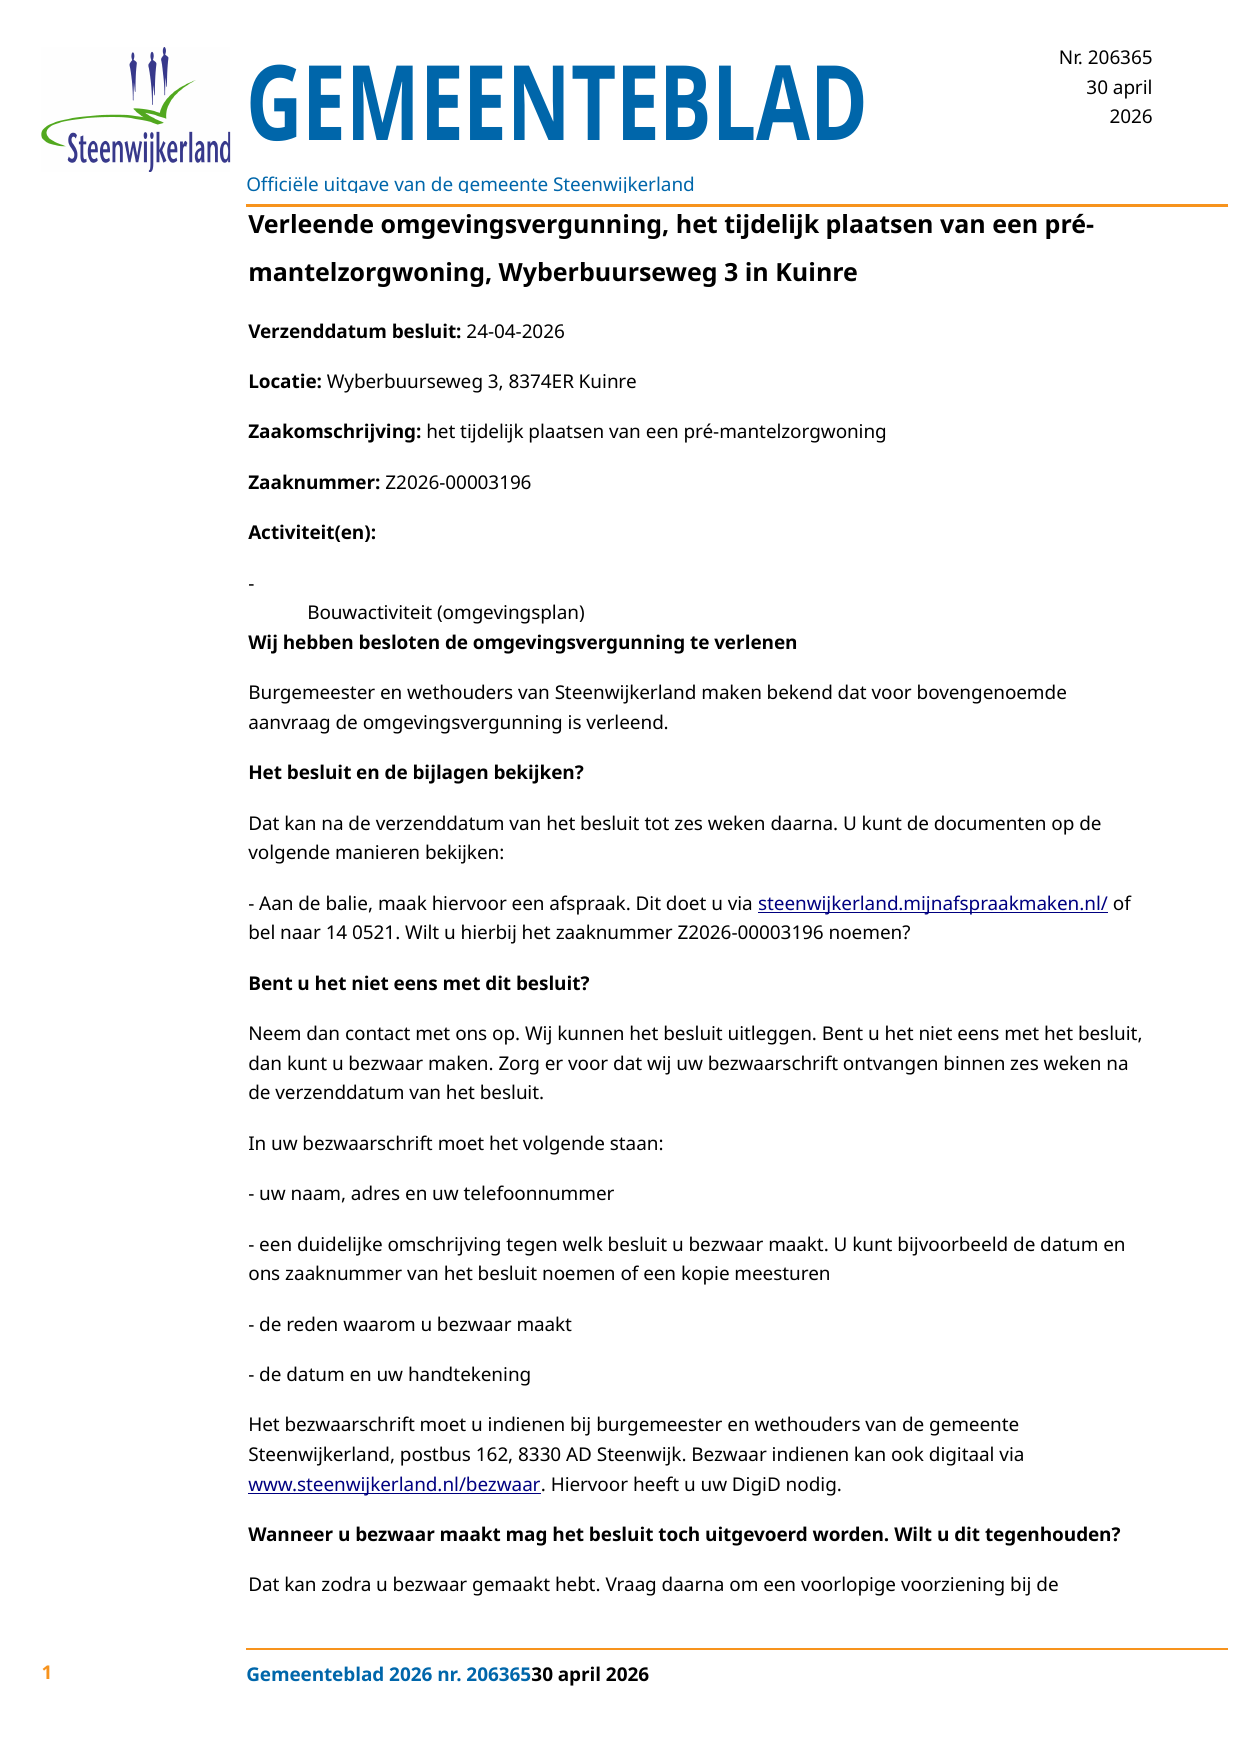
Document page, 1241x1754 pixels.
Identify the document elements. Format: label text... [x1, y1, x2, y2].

text Bent u het niet eens met dit besluit? [248, 970, 1152, 996]
text Activiteit(en): [248, 519, 1152, 545]
text - uw naam, adres en uw telefoonnummer [248, 1180, 1152, 1206]
text Wij hebben besloten de omgevingsvergunning te verlenen [248, 629, 1152, 655]
text Dat kan zodra u bezwaar gemaakt hebt. Vraag daarna om een voorlopige voorziening bij de [248, 1572, 1152, 1597]
text Verleende omgevingsvergunning, het tijdelijk plaatsen van een pré-mantelzorgwoning, Wyberbuurseweg 3 in Kuinre [248, 207, 1152, 288]
picture [41, 47, 231, 172]
text Zaakomschrijving: het tijdelijk plaatsen van een pré-mantelzorgwoning [248, 419, 1152, 444]
list Bouwactiviteit (omgevingsplan) [248, 599, 1152, 625]
text Dat kan na de verzenddatum van het besluit tot zes weken daarna. U kunt de documenten op de volgende manieren bekijken: [248, 810, 1152, 865]
text - een duidelijke omschrijving tegen welk besluit u bezwaar maakt. U kunt bijvoorbeeld de datum en ons zaaknummer van het besluit noemen of een kopie meesturen [248, 1231, 1152, 1286]
text - Aan de balie, maak hiervoor een afspraak. Dit doet u via steenwijkerland.mijnafspraakmaken.nl/ of bel naar 14 0521. Wilt u hierbij het zaaknummer Z2026-00003196 noemen? [248, 890, 1152, 945]
text Neem dan contact met ons op. Wij kunnen het besluit uitleggen. Bent u het niet eens met het besluit, dan kunt u bezwaar maken. Zorg er voor dat wij uw bezwaarschrift ontvangen binnen zes weken na de verzenddatum van het besluit. [248, 1020, 1152, 1105]
text Locatie: Wyberbuurseweg 3, 8374ER Kuinre [248, 368, 1152, 394]
text Verzenddatum besluit: 24-04-2026 [248, 318, 1152, 344]
text - de datum en uw handtekening [248, 1361, 1152, 1387]
text Burgemeester en wethouders van Steenwijkerland maken bekend dat voor bovengenoemde aanvraag de omgevingsvergunning is verleend. [248, 679, 1152, 735]
text Zaaknummer: Z2026-00003196 [248, 469, 1152, 495]
text Wanneer u bezwaar maakt mag het besluit toch uitgevoerd worden. Wilt u dit tegenhouden? [248, 1521, 1152, 1547]
text Het bezwaarschrift moet u indienen bij burgemeester en wethouders van de gemeente Steenwijkerland, postbus 162, 8330 AD Steenwijk. Bezwaar indienen kan ook digitaal via www.steenwijkerland.nl/bezwaar. Hiervoor heeft u uw DigiD nodig. [248, 1412, 1152, 1497]
text - de reden waarom u bezwaar maakt [248, 1311, 1152, 1337]
text Het besluit en de bijlagen bekijken? [248, 759, 1152, 785]
text In uw bezwaarschrift moet het volgende staan: [248, 1130, 1152, 1156]
